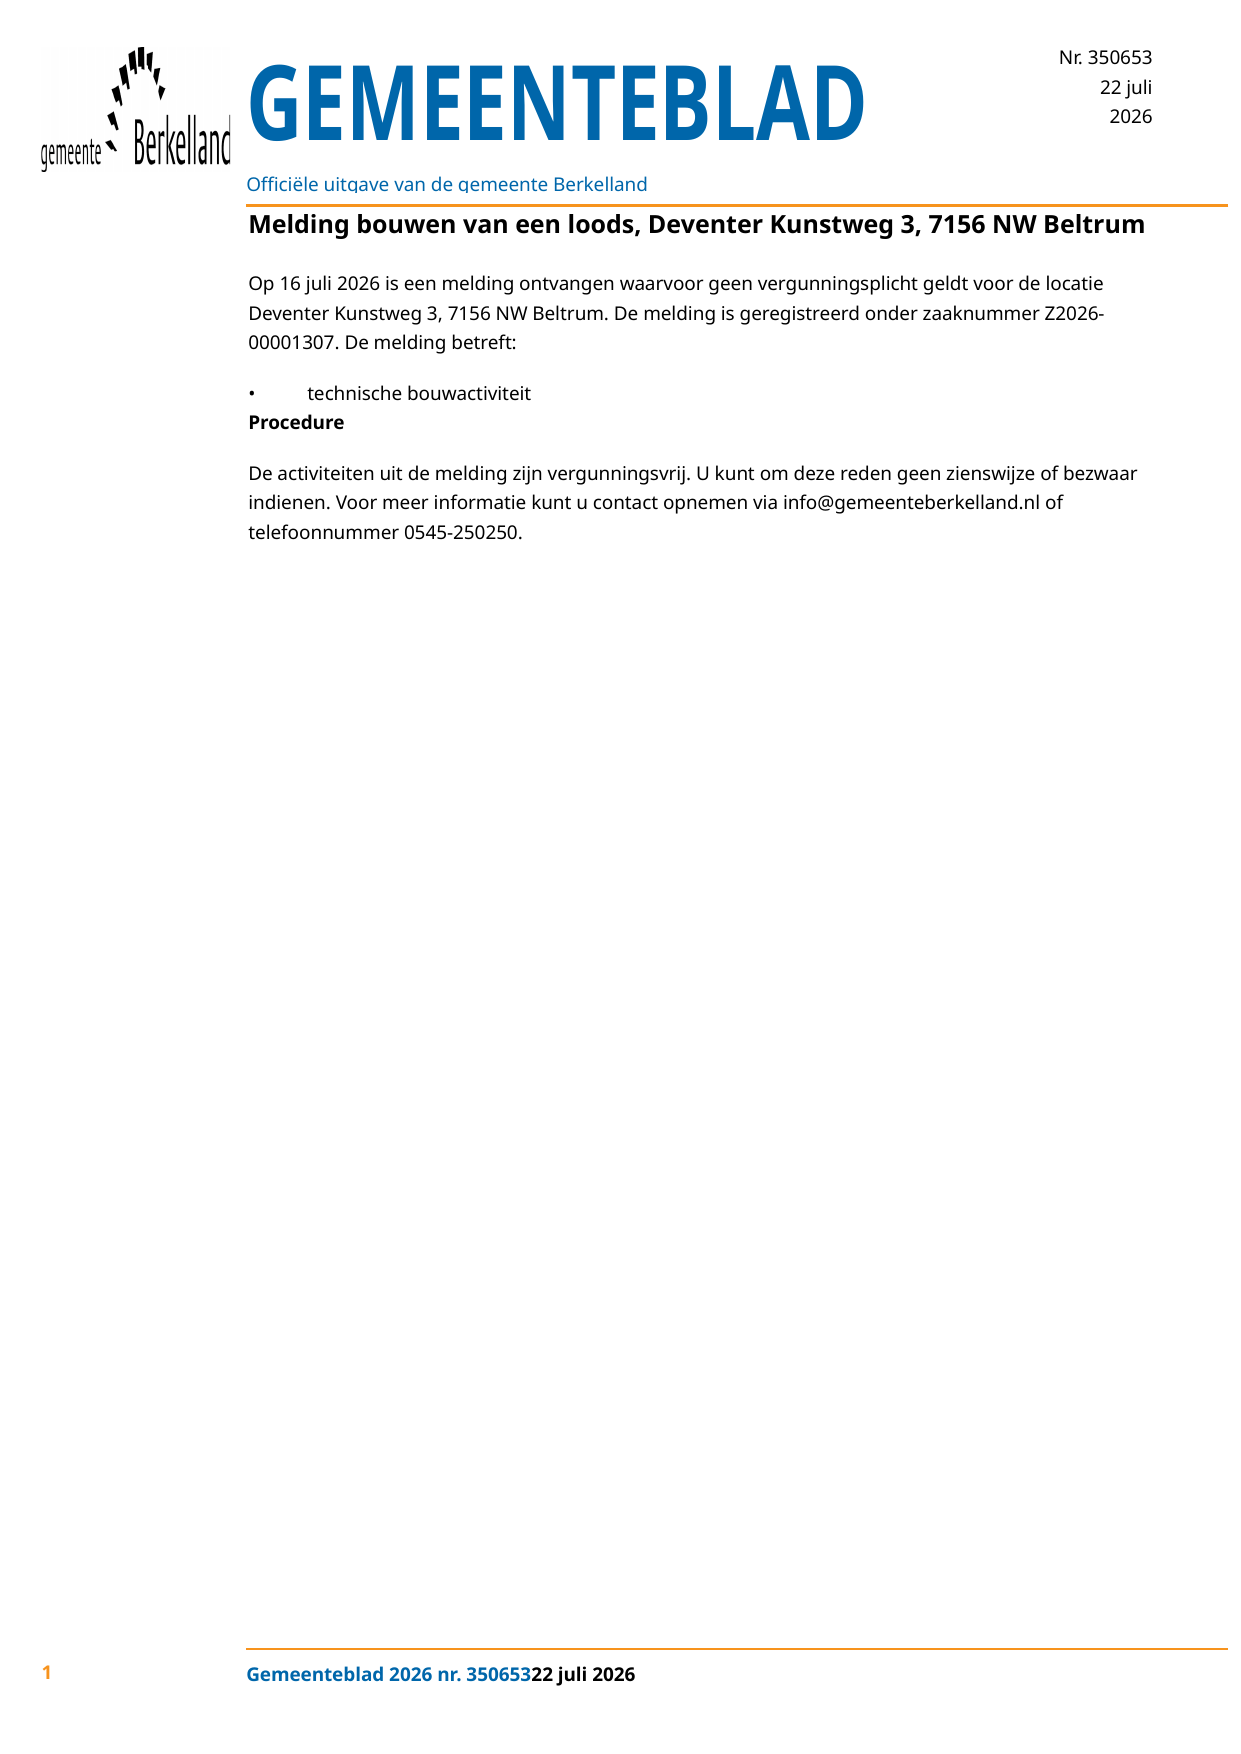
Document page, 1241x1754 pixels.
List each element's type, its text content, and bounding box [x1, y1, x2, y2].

picture [41, 47, 231, 172]
text Melding bouwen van een loods, Deventer Kunstweg 3, 7156 NW Beltrum [248, 207, 1152, 241]
text De activiteiten uit de melding zijn vergunningsvrij. U kunt om deze reden geen zienswijze of bezwaar indienen. Voor meer informatie kunt u contact opnemen via info@gemeenteberkelland.nl of telefoonnummer 0545-250250. [248, 460, 1152, 545]
list technische bouwactiviteit [248, 380, 1152, 406]
text Op 16 juli 2026 is een melding ontvangen waarvoor geen vergunningsplicht geldt voor de locatie Deventer Kunstweg 3, 7156 NW Beltrum. De melding is geregistreerd onder zaaknummer Z2026-00001307. De melding betreft: [248, 270, 1152, 355]
text Procedure [248, 409, 1152, 435]
